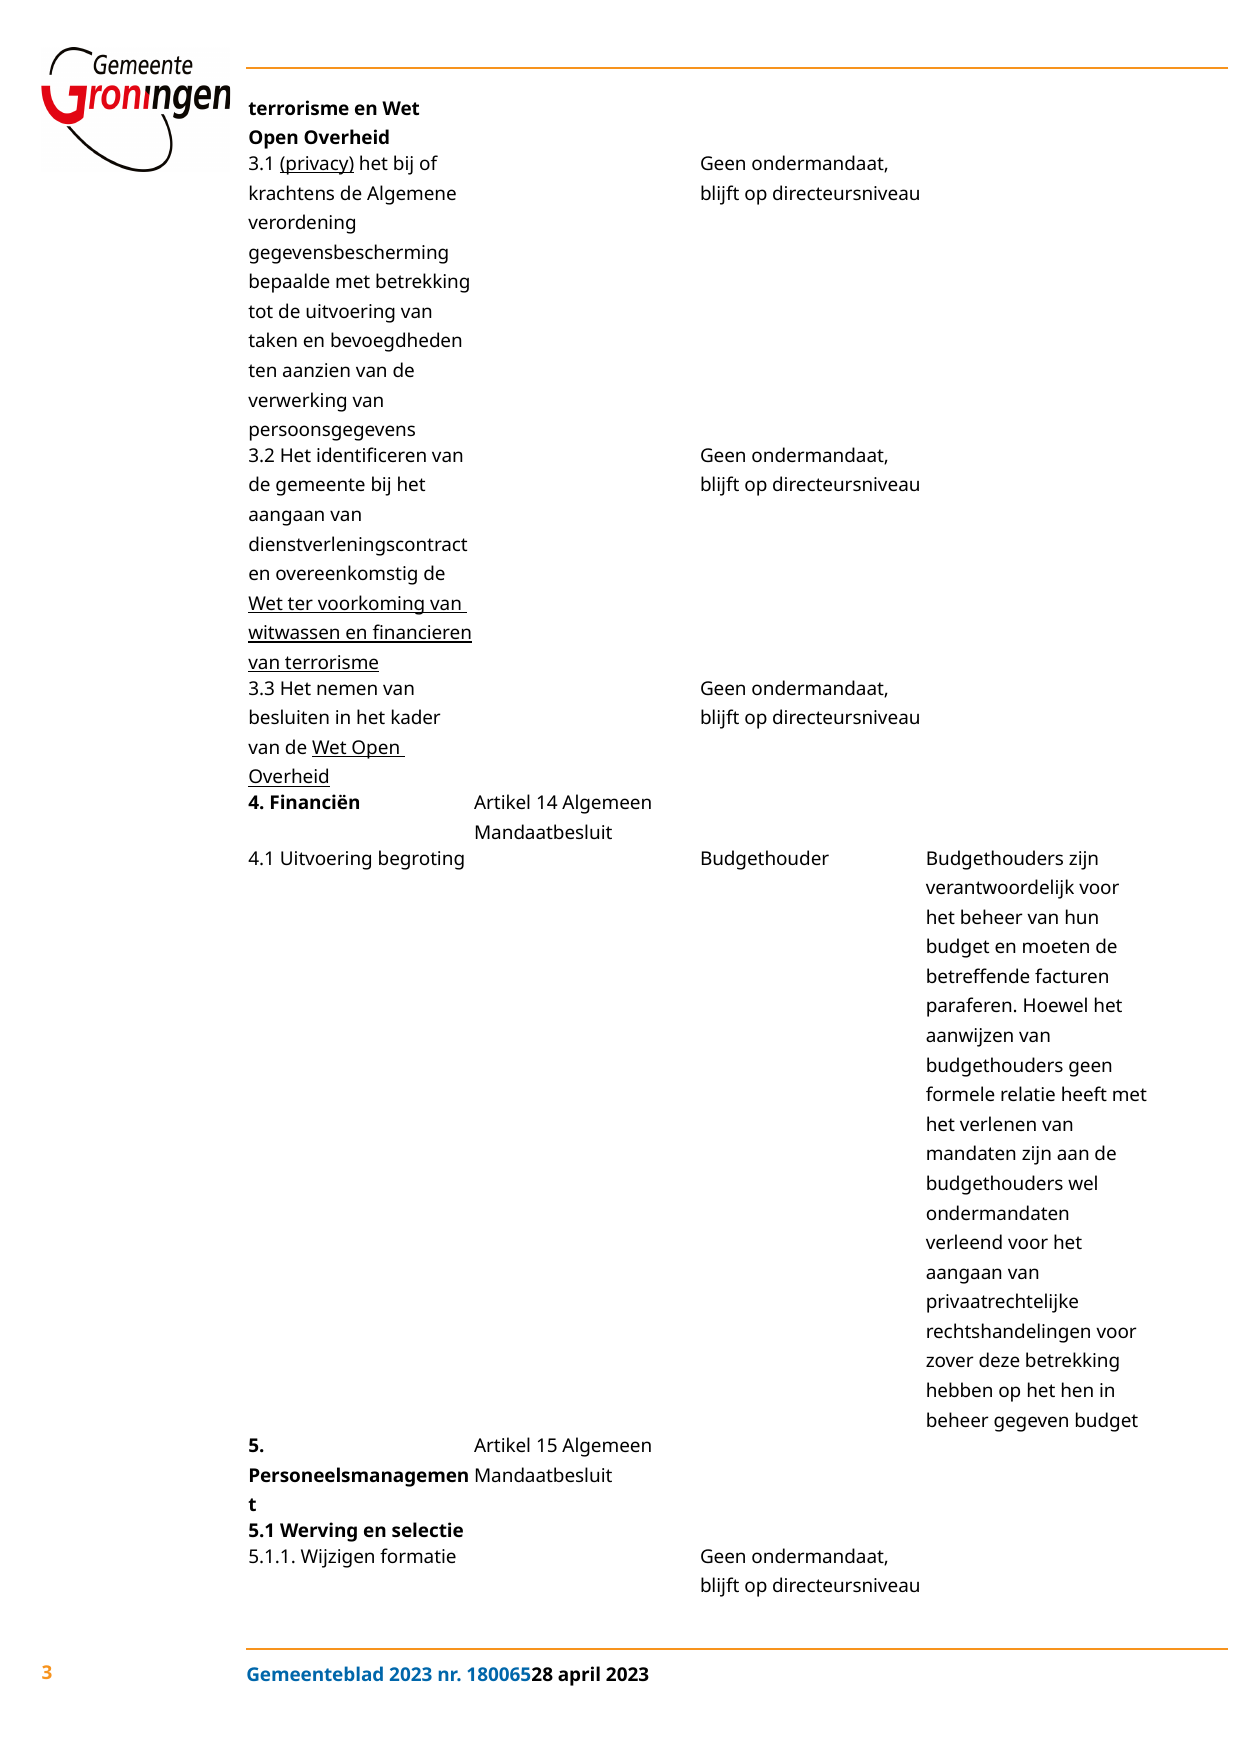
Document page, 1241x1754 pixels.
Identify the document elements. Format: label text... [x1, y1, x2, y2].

table_cell [926, 150, 1152, 442]
table_cell Geen ondermandaat, blijft op directeursniveau [700, 150, 926, 442]
table_cell Geen ondermandaat, blijft op directeursniveau [700, 442, 926, 675]
table_cell [474, 1543, 700, 1598]
table_cell 3.1 (privacy) het bij of krachtens de Algemene verordening gegevensbescherming bepaalde met betrekking tot de uitvoering van taken en bevoegdheden ten aanzien van de verwerking van persoonsgegevens [248, 150, 474, 442]
table_cell [926, 675, 1152, 789]
table_cell [700, 789, 926, 845]
table_cell [926, 789, 1152, 845]
table_cell Artikel 14 Algemeen Mandaatbesluit [474, 789, 700, 845]
table_cell Artikel 15 Algemeen Mandaatbesluit [474, 1433, 700, 1517]
table_cell Geen ondermandaat, blijft op directeursniveau [700, 675, 926, 789]
table_cell [474, 1518, 700, 1543]
table_cell 5.1 Werving en selectie [248, 1518, 474, 1543]
table_cell Geen ondermandaat, blijft op directeursniveau [700, 1543, 926, 1598]
table_cell [926, 95, 1152, 150]
table_cell 4.1 Uitvoering begroting [248, 845, 474, 1432]
table_cell [700, 1518, 926, 1543]
table_cell 5.1.1. Wijzigen formatie [248, 1543, 474, 1598]
table_cell 4. Financiën [248, 789, 474, 845]
table_cell Budgethouders zijn verantwoordelijk voor het beheer van hun budget en moeten de betreffende facturen paraferen. Hoewel het aanwijzen van budgethouders geen formele relatie heeft met het verlenen van mandaten zijn aan de budgethouders wel ondermandaten verleend voor het aangaan van privaatrechtelijke rechtshandelingen voor zover deze betrekking hebben op het hen in beheer gegeven budget [926, 845, 1152, 1432]
table_cell [926, 1543, 1152, 1598]
table_cell [474, 845, 700, 1432]
table_cell [474, 675, 700, 789]
table_cell [474, 95, 700, 150]
table_cell [700, 1433, 926, 1517]
table_cell [926, 442, 1152, 675]
table_cell 3.2 Het identificeren van de gemeente bij het aangaan van dienstverleningscontracten overeenkomstig de Wet ter voorkoming van witwassen en financieren van terrorisme [248, 442, 474, 675]
table_cell [926, 1433, 1152, 1517]
table_cell Budgethouder [700, 845, 926, 1432]
table_cell [926, 1518, 1152, 1543]
table_cell [474, 442, 700, 675]
table_cell terrorisme en Wet Open Overheid [248, 95, 474, 150]
table_cell 3.3 Het nemen van besluiten in het kader van de Wet Open Overheid [248, 675, 474, 789]
picture [41, 47, 231, 172]
table_cell [700, 95, 926, 150]
table_cell [474, 150, 700, 442]
table_cell 5. Personeelsmanagement [248, 1433, 474, 1517]
